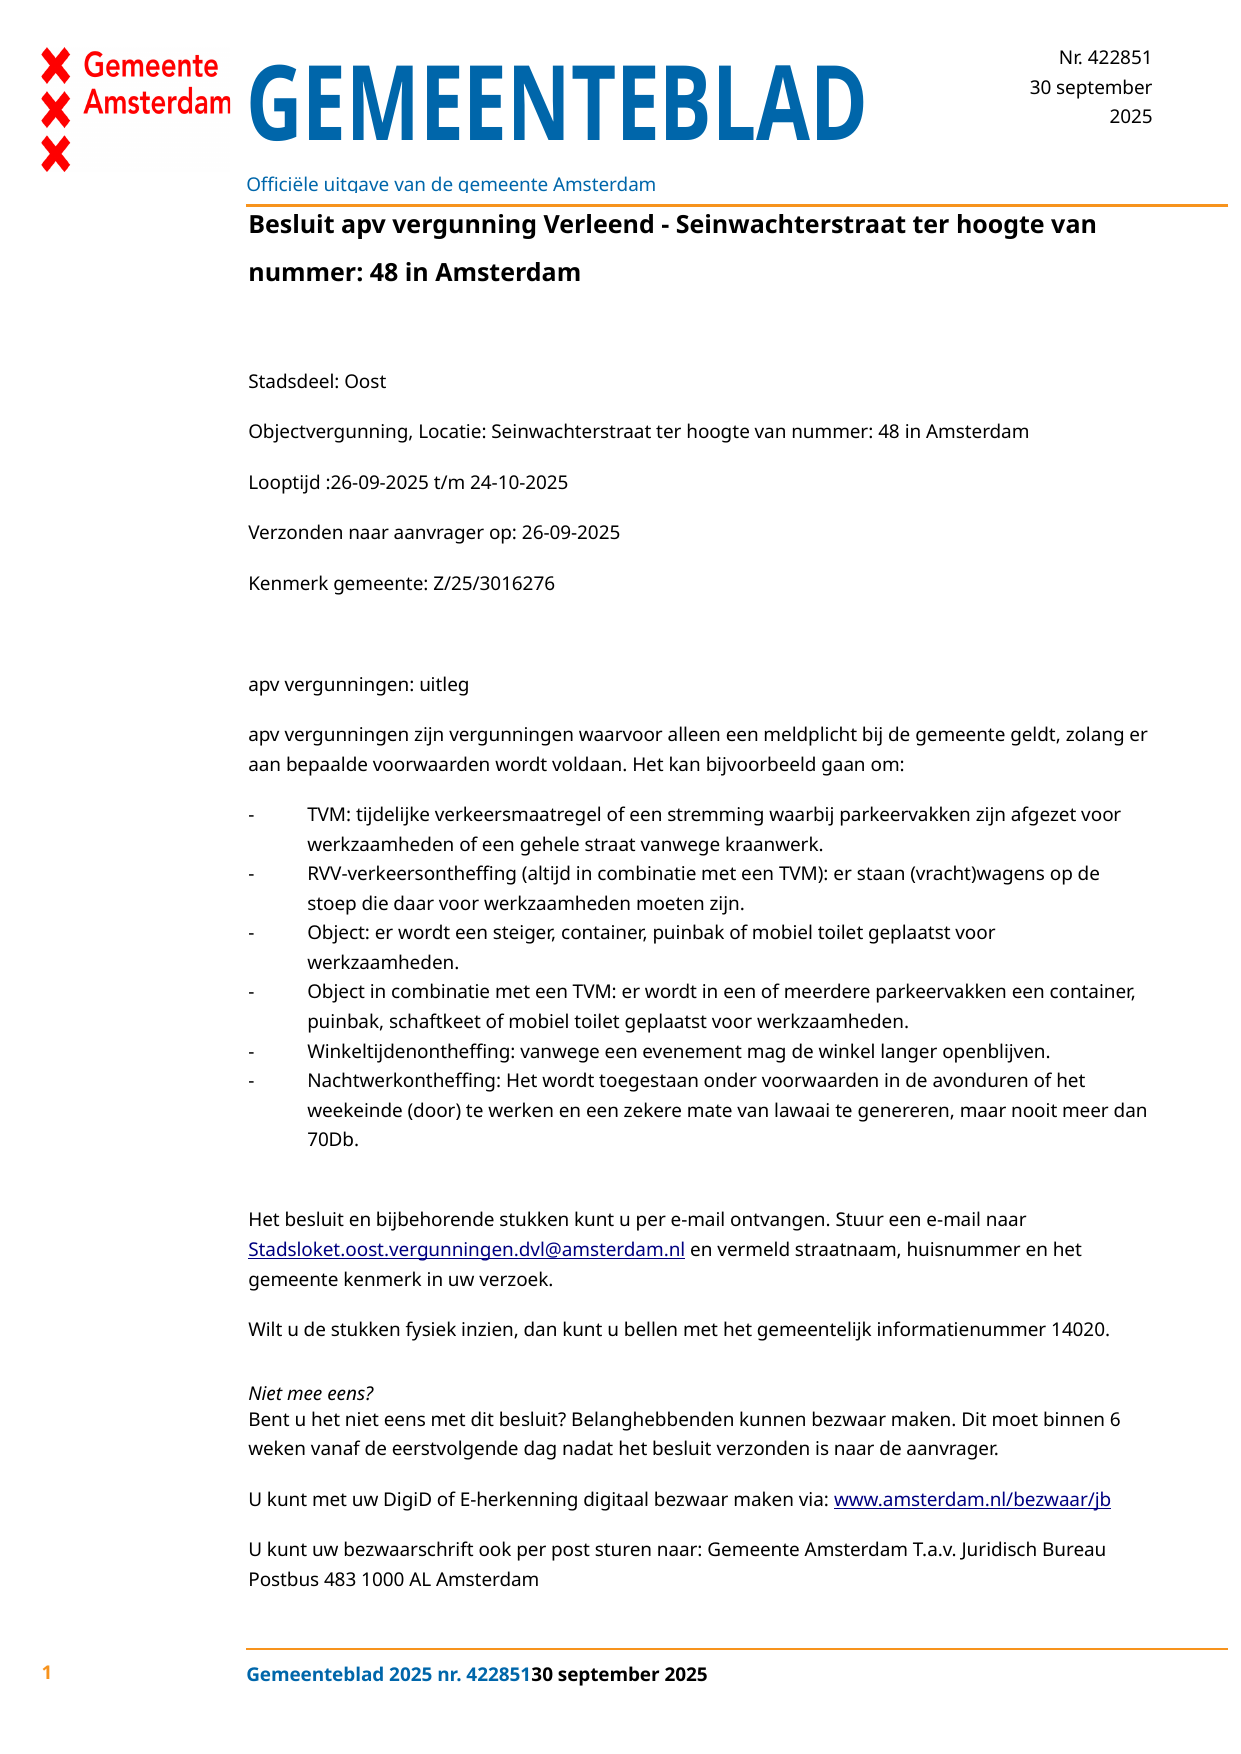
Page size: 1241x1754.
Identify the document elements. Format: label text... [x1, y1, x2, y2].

list Object: er wordt een steiger, container, puinbak of mobiel toilet geplaatst voor werkzaamheden. [248, 919, 1152, 975]
text U kunt met uw DigiD of E-herkenning digitaal bezwaar maken via: www.amsterdam.nl/bezwaar/jb [248, 1486, 1152, 1512]
list TVM: tijdelijke verkeersmaatregel of een stremming waarbij parkeervakken zijn afgezet voor werkzaamheden of een gehele straat vanwege kraanwerk. [248, 801, 1152, 857]
picture [41, 47, 231, 172]
text apv vergunningen: uitleg [248, 671, 1152, 697]
text Niet mee eens? [248, 1380, 1152, 1406]
text Looptijd :26-09-2025 t/m 24-10-2025 [248, 469, 1152, 495]
text Het besluit en bijbehorende stukken kunt u per e-mail ontvangen. Stuur een e-mail naar Stadsloket.oost.vergunningen.dvl@amsterdam.nl en vermeld straatnaam, huisnummer en het gemeente kenmerk in uw verzoek. [248, 1207, 1152, 1292]
list Winkeltijdenontheffing: vanwege een evenement mag de winkel langer openblijven. [248, 1038, 1152, 1064]
text Wilt u de stukken fysiek inzien, dan kunt u bellen met het gemeentelijk informatienummer 14020. [248, 1316, 1152, 1342]
text Objectvergunning, Locatie: Seinwachterstraat ter hoogte van nummer: 48 in Amsterdam [248, 419, 1152, 444]
text Besluit apv vergunning Verleend - Seinwachterstraat ter hoogte van nummer: 48 in Amsterdam [248, 207, 1152, 288]
list Object in combinatie met een TVM: er wordt in een of meerdere parkeervakken een container, puinbak, schaftkeet of mobiel toilet geplaatst voor werkzaamheden. [248, 979, 1152, 1034]
text Bent u het niet eens met dit besluit? Belanghebbenden kunnen bezwaar maken. Dit moet binnen 6 weken vanaf de eerstvolgende dag nadat het besluit verzonden is naar de aanvrager. [248, 1406, 1152, 1461]
text Stadsdeel: Oost [248, 368, 1152, 394]
list Nachtwerkontheffing: Het wordt toegestaan onder voorwaarden in de avonduren of het weekeinde (door) te werken en een zekere mate van lawaai te genereren, maar nooit meer dan 70Db. [248, 1067, 1152, 1152]
text U kunt uw bezwaarschrift ook per post sturen naar: Gemeente Amsterdam T.a.v. Juridisch Bureau Postbus 483 1000 AL Amsterdam [248, 1536, 1152, 1592]
text apv vergunningen zijn vergunningen waarvoor alleen een meldplicht bij de gemeente geldt, zolang er aan bepaalde voorwaarden wordt voldaan. Het kan bijvoorbeeld gaan om: [248, 721, 1152, 777]
text Verzonden naar aanvrager op: 26-09-2025 [248, 519, 1152, 545]
list RVV-verkeersontheffing (altijd in combinatie met een TVM): er staan (vracht)wagens op de stoep die daar voor werkzaamheden moeten zijn. [248, 860, 1152, 916]
text Kenmerk gemeente: Z/25/3016276 [248, 570, 1152, 596]
